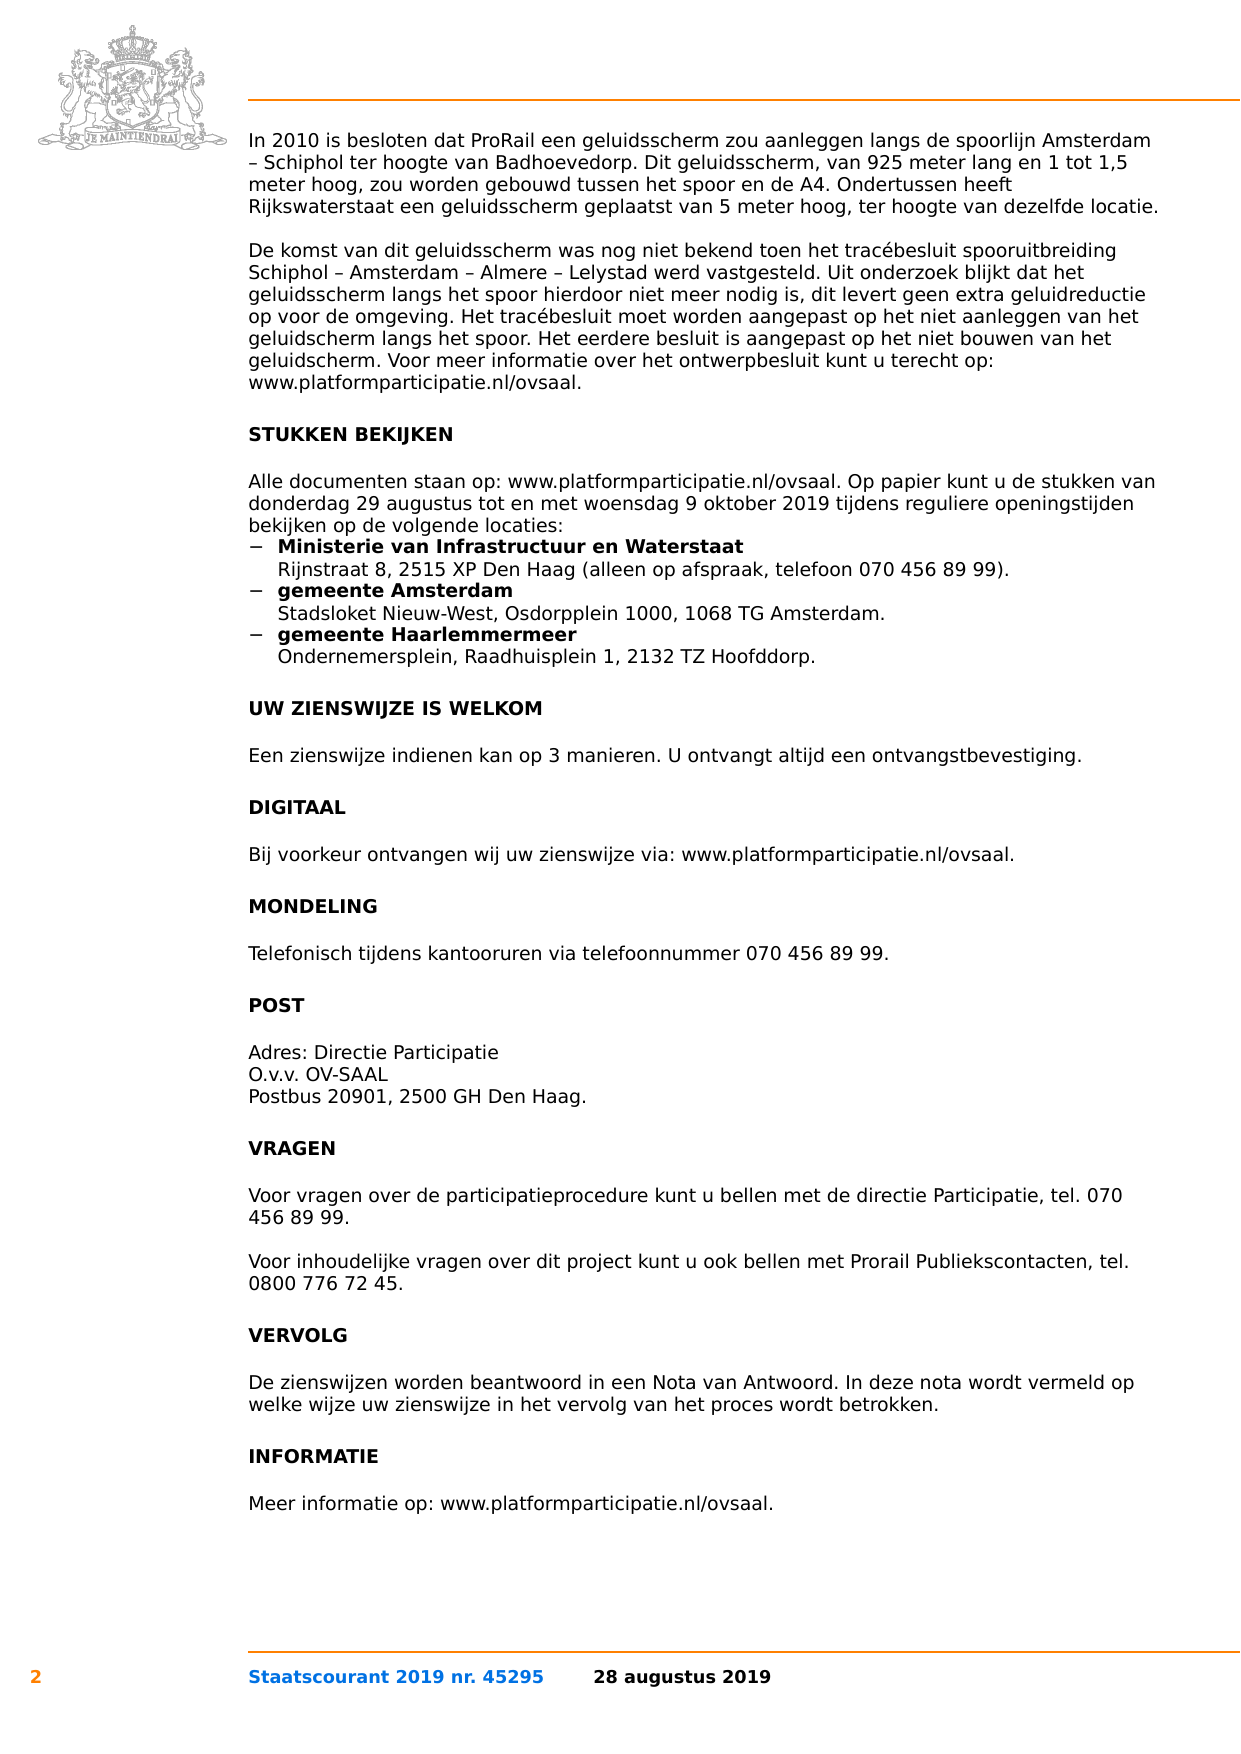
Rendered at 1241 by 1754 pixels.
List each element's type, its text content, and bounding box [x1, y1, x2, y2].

subtitle POST [248, 995, 1163, 1017]
text Meer informatie op: www.platformparticipatie.nl/ovsaal. [248, 1493, 1163, 1515]
text Een zienswijze indienen kan op 3 manieren. U ontvangt altijd een ontvangstbevestiging. [248, 745, 1163, 767]
subtitle STUKKEN BEKIJKEN [248, 423, 1163, 446]
subtitle DIGITAAL [248, 797, 1163, 819]
text Voor inhoudelijke vragen over dit project kunt u ook bellen met Prorail Publiekscontacten, tel. 0800 776 72 45. [248, 1251, 1163, 1295]
subtitle INFORMATIE [248, 1446, 1163, 1468]
text O.v.v. OV-SAAL [248, 1064, 1163, 1086]
text − gemeente Amsterdam [248, 580, 1163, 602]
text Ondernemersplein, Raadhuisplein 1, 2132 TZ Hoofddorp. [277, 646, 1163, 668]
picture [38, 25, 227, 150]
subtitle UW ZIENSWIJZE IS WELKOM [248, 698, 1163, 720]
text Voor vragen over de participatieprocedure kunt u bellen met de directie Participatie, tel. 070 456 89 99. [248, 1185, 1163, 1229]
text Stadsloket Nieuw-West, Osdorpplein 1000, 1068 TG Amsterdam. [277, 602, 1163, 624]
text In 2010 is besloten dat ProRail een geluidsscherm zou aanleggen langs de spoorlijn Amsterdam – Schiphol ter hoogte van Badhoevedorp. Dit geluidsscherm, van 925 meter lang en 1 tot 1,5 meter hoog, zou worden gebouwd tussen het spoor en de A4. Ondertussen heeft Rijkswaterstaat een geluidsscherm geplaatst van 5 meter hoog, ter hoogte van dezelfde locatie. [248, 130, 1163, 218]
text Postbus 20901, 2500 GH Den Haag. [248, 1086, 1163, 1108]
text Alle documenten staan op: www.platformparticipatie.nl/ovsaal. Op papier kunt u de stukken van donderdag 29 augustus tot en met woensdag 9 oktober 2019 tijdens reguliere openingstijden bekijken op de volgende locaties: [248, 471, 1163, 536]
subtitle MONDELING [248, 896, 1163, 918]
text Telefonisch tijdens kantooruren via telefoonnummer 070 456 89 99. [248, 943, 1163, 965]
text Bij voorkeur ontvangen wij uw zienswijze via: www.platformparticipatie.nl/ovsaal. [248, 844, 1163, 866]
text Rijnstraat 8, 2515 XP Den Haag (alleen op afspraak, telefoon 070 456 89 99). [277, 558, 1163, 580]
text De zienswijzen worden beantwoord in een Nota van Antwoord. In deze nota wordt vermeld op welke wijze uw zienswijze in het vervolg van het proces wordt betrokken. [248, 1372, 1163, 1416]
subtitle VERVOLG [248, 1325, 1163, 1347]
text Adres: Directie Participatie [248, 1042, 1163, 1064]
text − Ministerie van Infrastructuur en Waterstaat [248, 536, 1163, 558]
subtitle VRAGEN [248, 1138, 1163, 1160]
text − gemeente Haarlemmermeer [248, 624, 1163, 646]
text De komst van dit geluidsscherm was nog niet bekend toen het tracébesluit spooruitbreiding Schiphol – Amsterdam – Almere – Lelystad werd vastgesteld. Uit onderzoek blijkt dat het geluidsscherm langs het spoor hierdoor niet meer nodig is, dit levert geen extra geluidreductie op voor de omgeving. Het tracébesluit moet worden aangepast op het niet aanleggen van het geluidscherm langs het spoor. Het eerdere besluit is aangepast op het niet bouwen van het geluidscherm. Voor meer informatie over het ontwerpbesluit kunt u terecht op: www.platformparticipatie.nl/ovsaal. [248, 240, 1163, 393]
